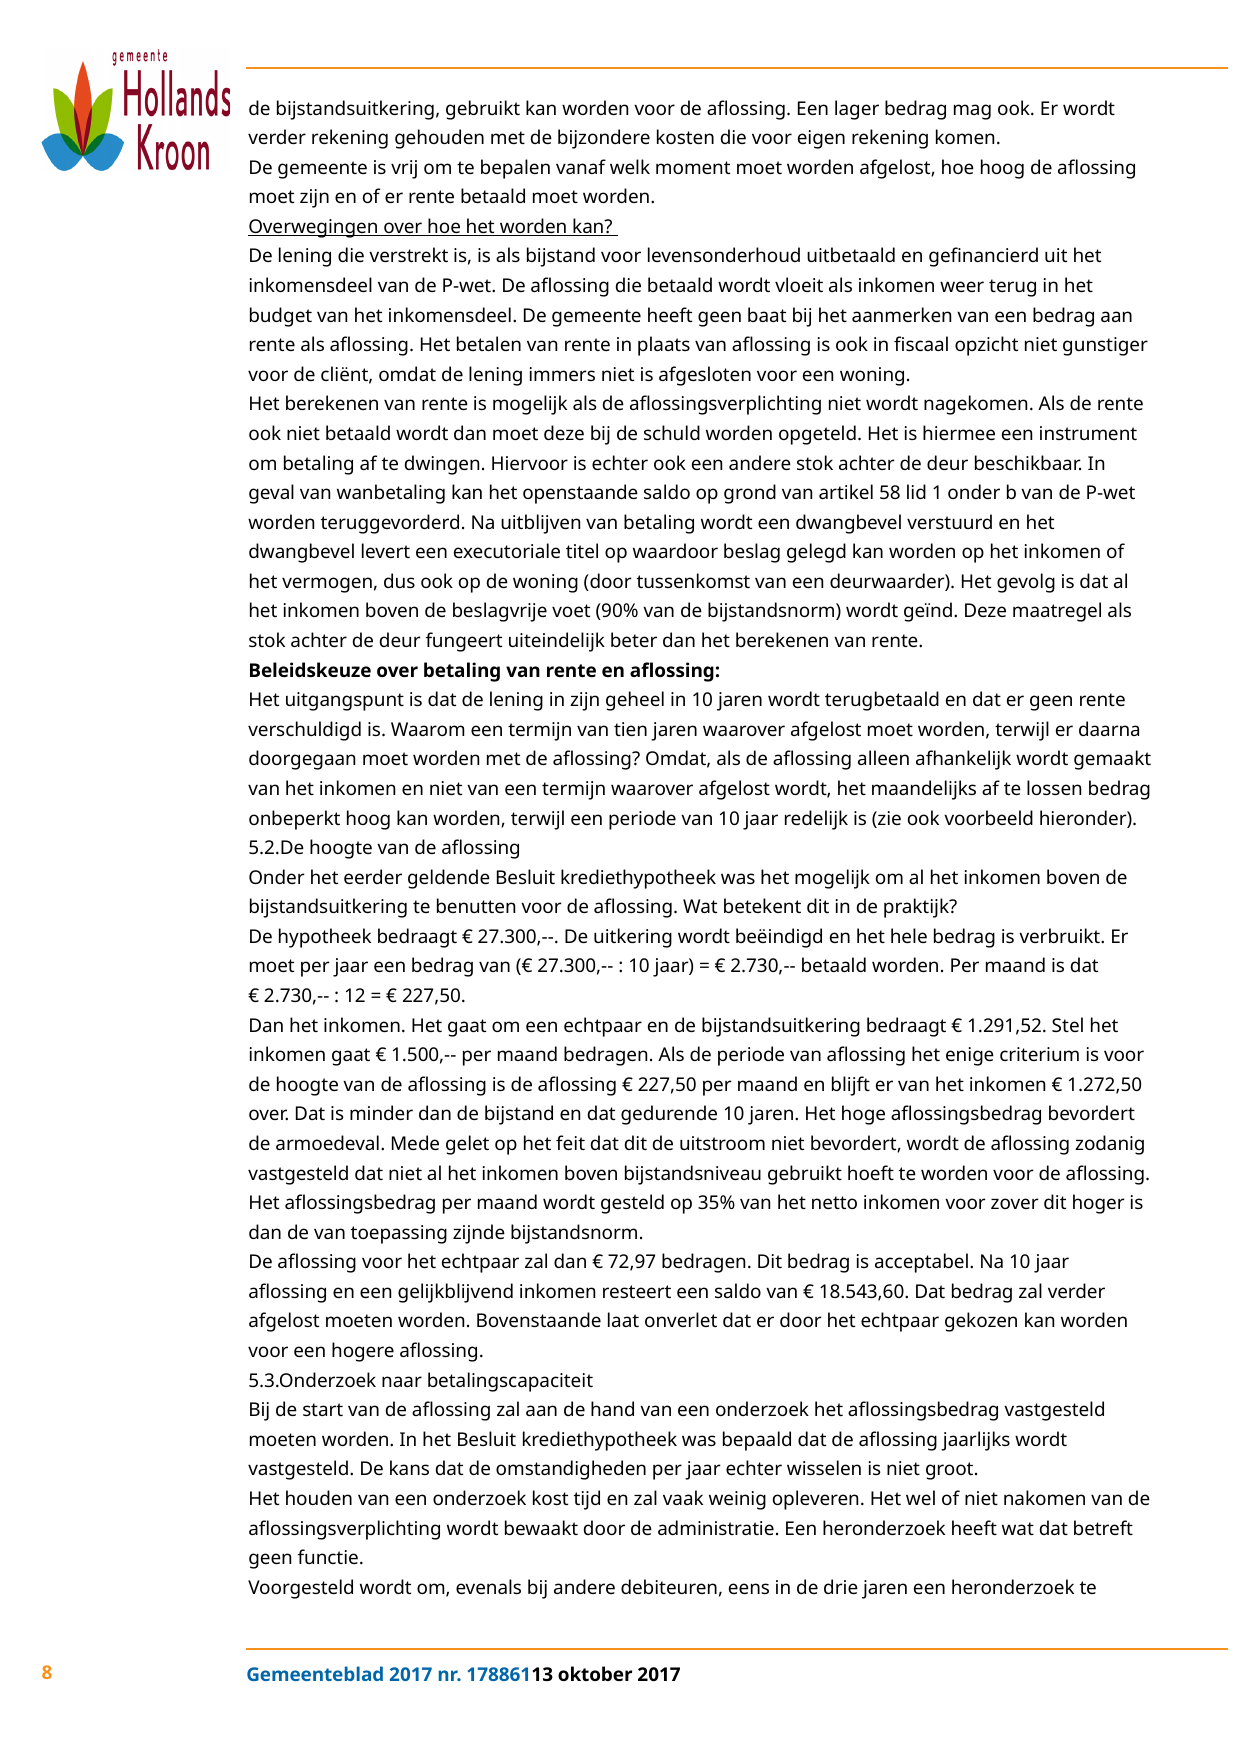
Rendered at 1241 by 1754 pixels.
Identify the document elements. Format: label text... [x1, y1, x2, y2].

text Voorgesteld wordt om, evenals bij andere debiteuren, eens in de drie jaren een heronderzoek te [248, 1574, 1152, 1600]
text De lening die verstrekt is, is als bijstand voor levensonderhoud uitbetaald en gefinancierd uit het inkomensdeel van de P-wet. De aflossing die betaald wordt vloeit als inkomen weer terug in het budget van het inkomensdeel. De gemeente heeft geen baat bij het aanmerken van een bedrag aan rente als aflossing. Het betalen van rente in plaats van aflossing is ook in fiscaal opzicht niet gunstiger voor de cliënt, omdat de lening immers niet is afgesloten voor een woning. [248, 243, 1152, 387]
picture [41, 47, 231, 172]
text Het houden van een onderzoek kost tijd en zal vaak weinig opleveren. Het wel of niet nakomen van de aflossingsverplichting wordt bewaakt door de administratie. Een heronderzoek heeft wat dat betreft geen functie. [248, 1485, 1152, 1570]
text De gemeente is vrij om te bepalen vanaf welk moment moet worden afgelost, hoe hoog de aflossing moet zijn en of er rente betaald moet worden. [248, 154, 1152, 209]
text Onder het eerder geldende Besluit krediethypotheek was het mogelijk om al het inkomen boven de bijstandsuitkering te benutten voor de aflossing. Wat betekent dit in de praktijk? [248, 864, 1152, 919]
text Bij de start van de aflossing zal aan de hand van een onderzoek het aflossingsbedrag vastgesteld moeten worden. In het Besluit krediethypotheek was bepaald dat de aflossing jaarlijks wordt vastgesteld. De kans dat de omstandigheden per jaar echter wisselen is niet groot. [248, 1396, 1152, 1481]
text 5.3.Onderzoek naar betalingscapaciteit [248, 1367, 1152, 1393]
text 5.2.De hoogte van de aflossing [248, 834, 1152, 860]
text Het berekenen van rente is mogelijk als de aflossingsverplichting niet wordt nagekomen. Als de rente ook niet betaald wordt dan moet deze bij de schuld worden opgeteld. Het is hiermee een instrument om betaling af te dwingen. Hiervoor is echter ook een andere stok achter de deur beschikbaar. In geval van wanbetaling kan het openstaande saldo op grond van artikel 58 lid 1 onder b van de P-wet worden teruggevorderd. Na uitblijven van betaling wordt een dwangbevel verstuurd en het dwangbevel levert een executoriale titel op waardoor beslag gelegd kan worden op het inkomen of het vermogen, dus ook op de woning (door tussenkomst van een deurwaarder). Het gevolg is dat al het inkomen boven de beslagvrije voet (90% van de bijstandsnorm) wordt geïnd. Deze maatregel als stok achter de deur fungeert uiteindelijk beter dan het berekenen van rente. [248, 391, 1152, 653]
text Beleidskeuze over betaling van rente en aflossing: [248, 657, 1152, 683]
text € 2.730,-- : 12 = € 227,50. [248, 982, 1152, 1008]
text Overwegingen over hoe het worden kan? [248, 213, 1152, 239]
text De aflossing voor het echtpaar zal dan € 72,97 bedragen. Dit bedrag is acceptabel. Na 10 jaar aflossing en een gelijkblijvend inkomen resteert een saldo van € 18.543,60. Dat bedrag zal verder afgelost moeten worden. Bovenstaande laat onverlet dat er door het echtpaar gekozen kan worden voor een hogere aflossing. [248, 1248, 1152, 1363]
text Dan het inkomen. Het gaat om een echtpaar en de bijstandsuitkering bedraagt € 1.291,52. Stel het inkomen gaat € 1.500,-- per maand bedragen. Als de periode van aflossing het enige criterium is voor de hoogte van de aflossing is de aflossing € 227,50 per maand en blijft er van het inkomen € 1.272,50 over. Dat is minder dan de bijstand en dat gedurende 10 jaren. Het hoge aflossingsbedrag bevordert de armoedeval. Mede gelet op het feit dat dit de uitstroom niet bevordert, wordt de aflossing zodanig vastgesteld dat niet al het inkomen boven bijstandsniveau gebruikt hoeft te worden voor de aflossing. Het aflossingsbedrag per maand wordt gesteld op 35% van het netto inkomen voor zover dit hoger is dan de van toepassing zijnde bijstandsnorm. [248, 1012, 1152, 1245]
text de bijstandsuitkering, gebruikt kan worden voor de aflossing. Een lager bedrag mag ook. Er wordt verder rekening gehouden met de bijzondere kosten die voor eigen rekening komen. [248, 95, 1152, 150]
text De hypotheek bedraagt € 27.300,--. De uitkering wordt beëindigd en het hele bedrag is verbruikt. Er moet per jaar een bedrag van (€ 27.300,-- : 10 jaar) = € 2.730,-- betaald worden. Per maand is dat [248, 923, 1152, 978]
text Het uitgangspunt is dat de lening in zijn geheel in 10 jaren wordt terugbetaald en dat er geen rente verschuldigd is. Waarom een termijn van tien jaren waarover afgelost moet worden, terwijl er daarna doorgegaan moet worden met de aflossing? Omdat, als de aflossing alleen afhankelijk wordt gemaakt van het inkomen en niet van een termijn waarover afgelost wordt, het maandelijks af te lossen bedrag onbeperkt hoog kan worden, terwijl een periode van 10 jaar redelijk is (zie ook voorbeeld hieronder). [248, 686, 1152, 831]
